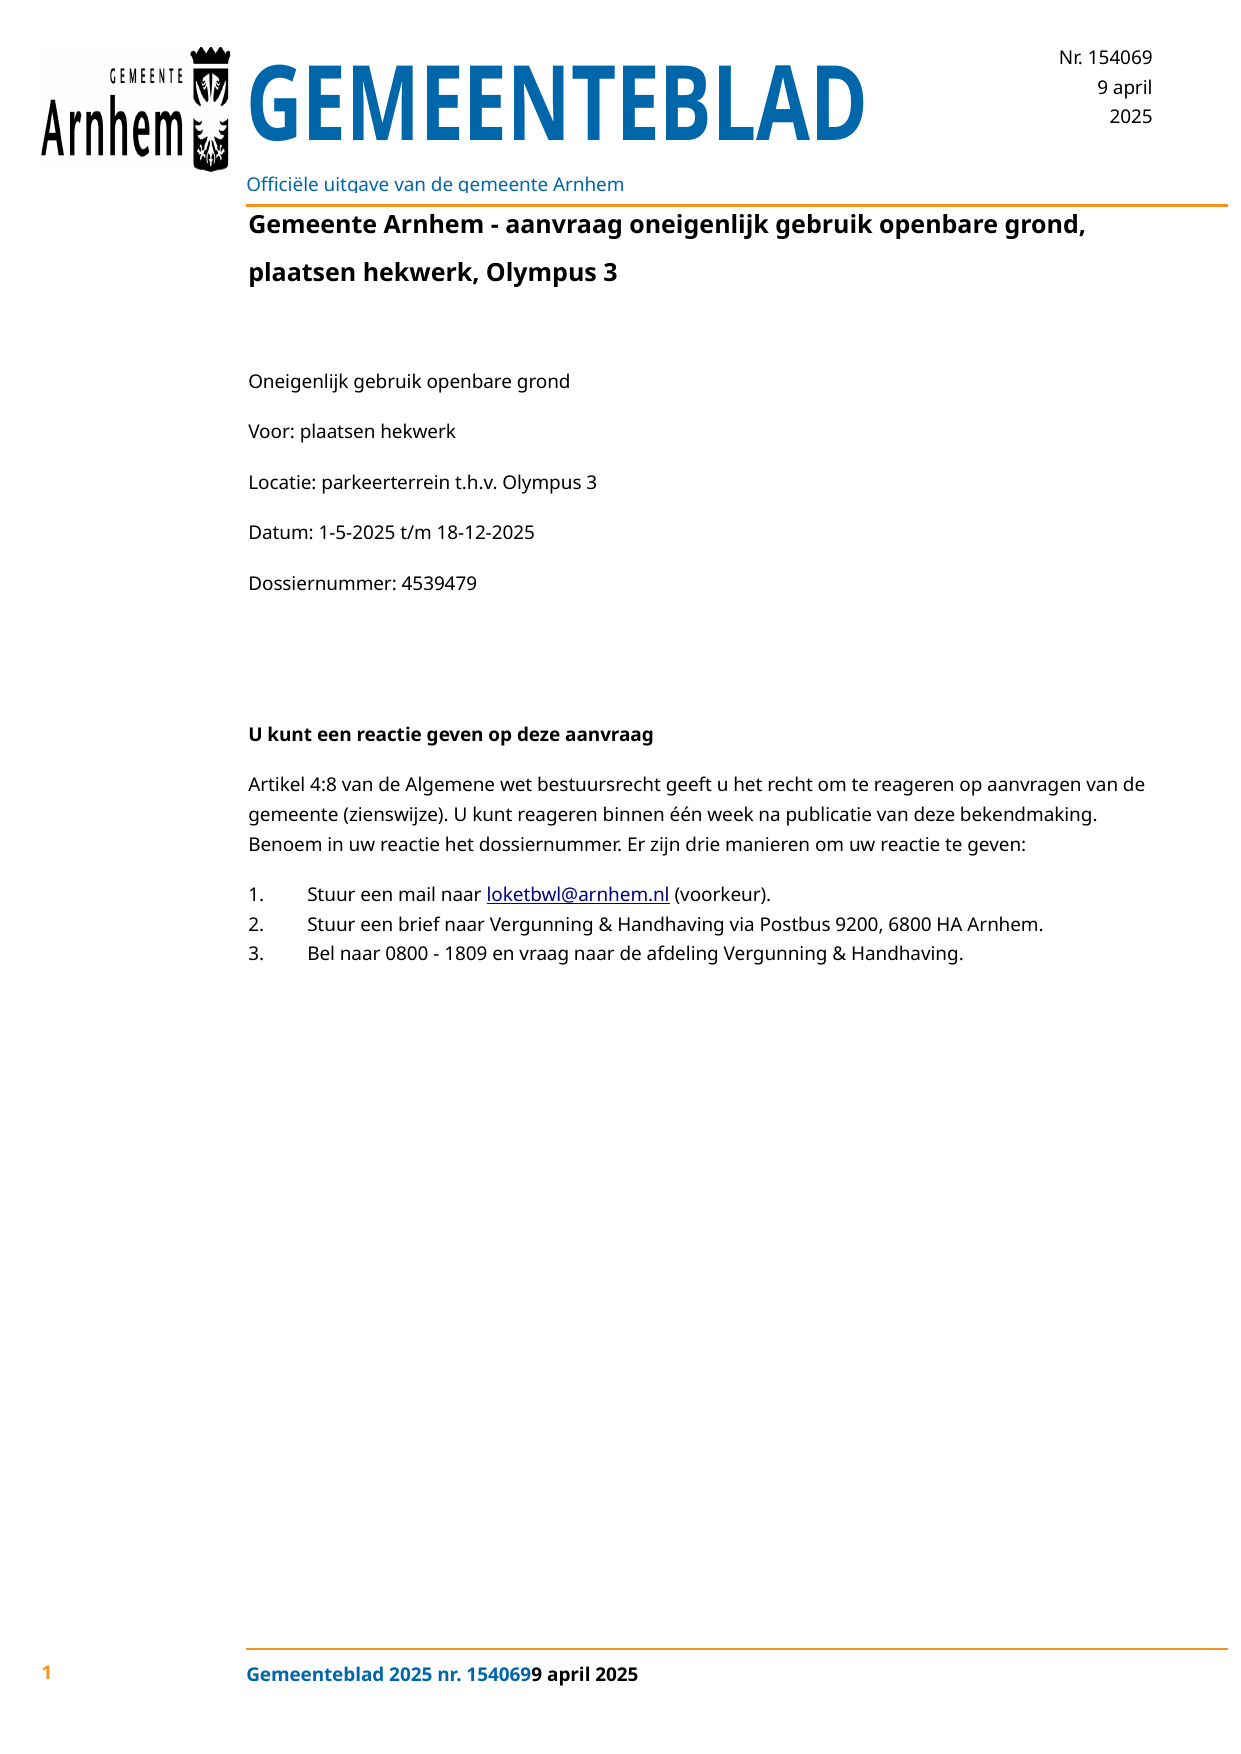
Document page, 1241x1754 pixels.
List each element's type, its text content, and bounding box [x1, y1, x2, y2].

text U kunt een reactie geven op deze aanvraag [248, 721, 1152, 747]
text Oneigenlijk gebruik openbare grond [248, 368, 1152, 394]
picture [41, 47, 231, 172]
text Dossiernummer: 4539479 [248, 570, 1152, 596]
text Voor: plaatsen hekwerk [248, 419, 1152, 444]
text Datum: 1-5-2025 t/m 18-12-2025 [248, 519, 1152, 545]
text Locatie: parkeerterrein t.h.v. Olympus 3 [248, 469, 1152, 495]
list Bel naar 0800 - 1809 en vraag naar de afdeling Vergunning & Handhaving. [248, 940, 1152, 966]
list Stuur een mail naar loketbwl@arnhem.nl (voorkeur). [248, 881, 1152, 907]
text Artikel 4:8 van de Algemene wet bestuursrecht geeft u het recht om te reageren op aanvragen van de gemeente (zienswijze). U kunt reageren binnen één week na publicatie van deze bekendmaking. Benoem in uw reactie het dossiernummer. Er zijn drie manieren om uw reactie te geven: [248, 772, 1152, 857]
list Stuur een brief naar Vergunning & Handhaving via Postbus 9200, 6800 HA Arnhem. [248, 911, 1152, 937]
text Gemeente Arnhem - aanvraag oneigenlijk gebruik openbare grond, plaatsen hekwerk, Olympus 3 [248, 207, 1152, 288]
